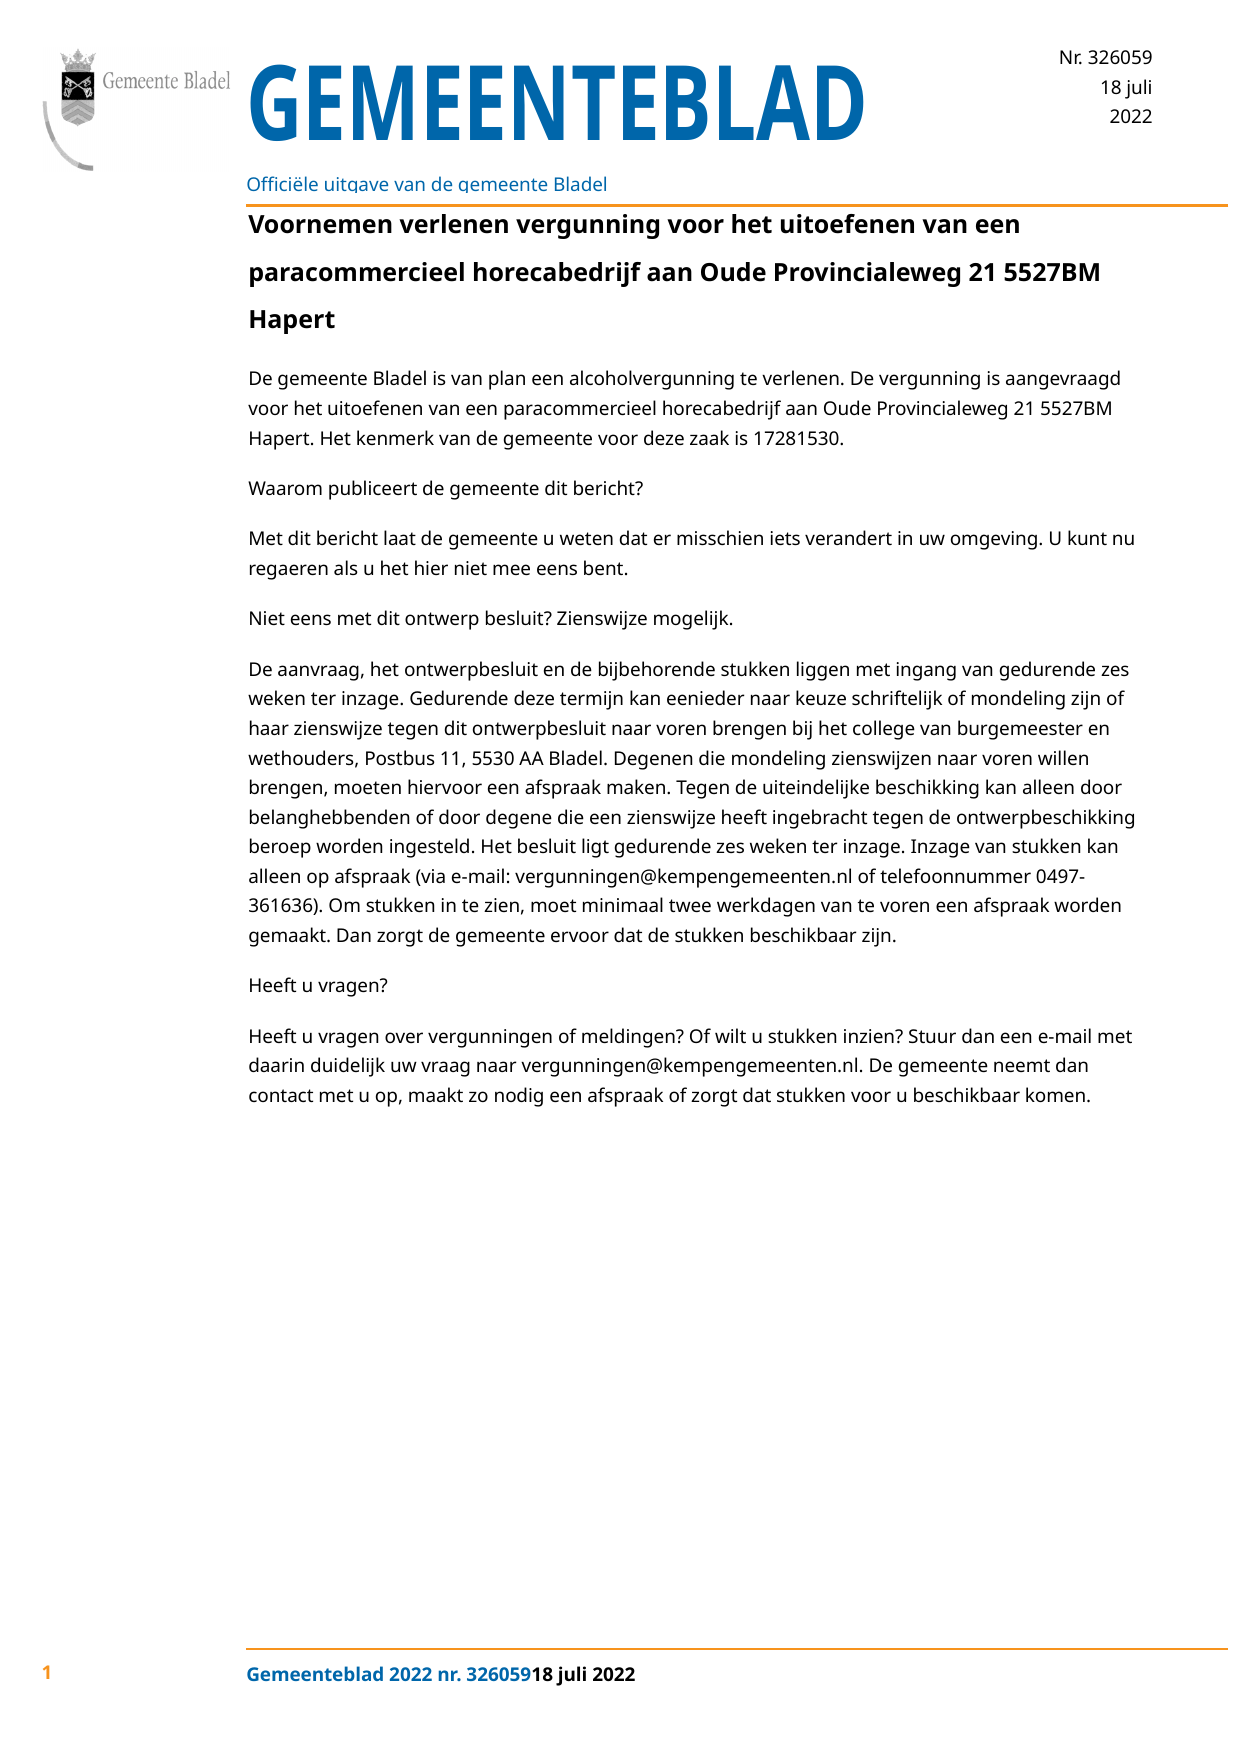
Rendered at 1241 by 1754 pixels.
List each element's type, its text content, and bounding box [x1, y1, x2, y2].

text Voornemen verlenen vergunning voor het uitoefenen van een paracommercieel horecabedrijf aan Oude Provincialeweg 21 5527BM Hapert [248, 207, 1152, 336]
text Heeft u vragen? [248, 973, 1152, 998]
text De gemeente Bladel is van plan een alcoholvergunning te verlenen. De vergunning is aangevraagd voor het uitoefenen van een paracommercieel horecabedrijf aan Oude Provincialeweg 21 5527BM Hapert. Het kenmerk van de gemeente voor deze zaak is 17281530. [248, 366, 1152, 450]
text Waarom publiceert de gemeente dit bericht? [248, 475, 1152, 501]
text De aanvraag, het ontwerpbesluit en de bijbehorende stukken liggen met ingang van gedurende zes weken ter inzage. Gedurende deze termijn kan eenieder naar keuze schriftelijk of mondeling zijn of haar zienswijze tegen dit ontwerpbesluit naar voren brengen bij het college van burgemeester en wethouders, Postbus 11, 5530 AA Bladel. Degenen die mondeling zienswijzen naar voren willen brengen, moeten hiervoor een afspraak maken. Tegen de uiteindelijke beschikking kan alleen door belanghebbenden of door degene die een zienswijze heeft ingebracht tegen de ontwerpbeschikking beroep worden ingesteld. Het besluit ligt gedurende zes weken ter inzage. Inzage van stukken kan alleen op afspraak (via e-mail: vergunningen@kempengemeenten.nl of telefoonnummer 0497-361636). Om stukken in te zien, moet minimaal twee werkdagen van te voren een afspraak worden gemaakt. Dan zorgt de gemeente ervoor dat de stukken beschikbaar zijn. [248, 656, 1152, 948]
text Niet eens met dit ontwerp besluit? Zienswijze mogelijk. [248, 606, 1152, 631]
text Met dit bericht laat de gemeente u weten dat er misschien iets verandert in uw omgeving. U kunt nu regaeren als u het hier niet mee eens bent. [248, 526, 1152, 581]
text Heeft u vragen over vergunningen of meldingen? Of wilt u stukken inzien? Stuur dan een e-mail met daarin duidelijk uw vraag naar vergunningen@kempengemeenten.nl. De gemeente neemt dan contact met u op, maakt zo nodig een afspraak of zorgt dat stukken voor u beschikbaar komen. [248, 1023, 1152, 1108]
picture [41, 47, 231, 172]
